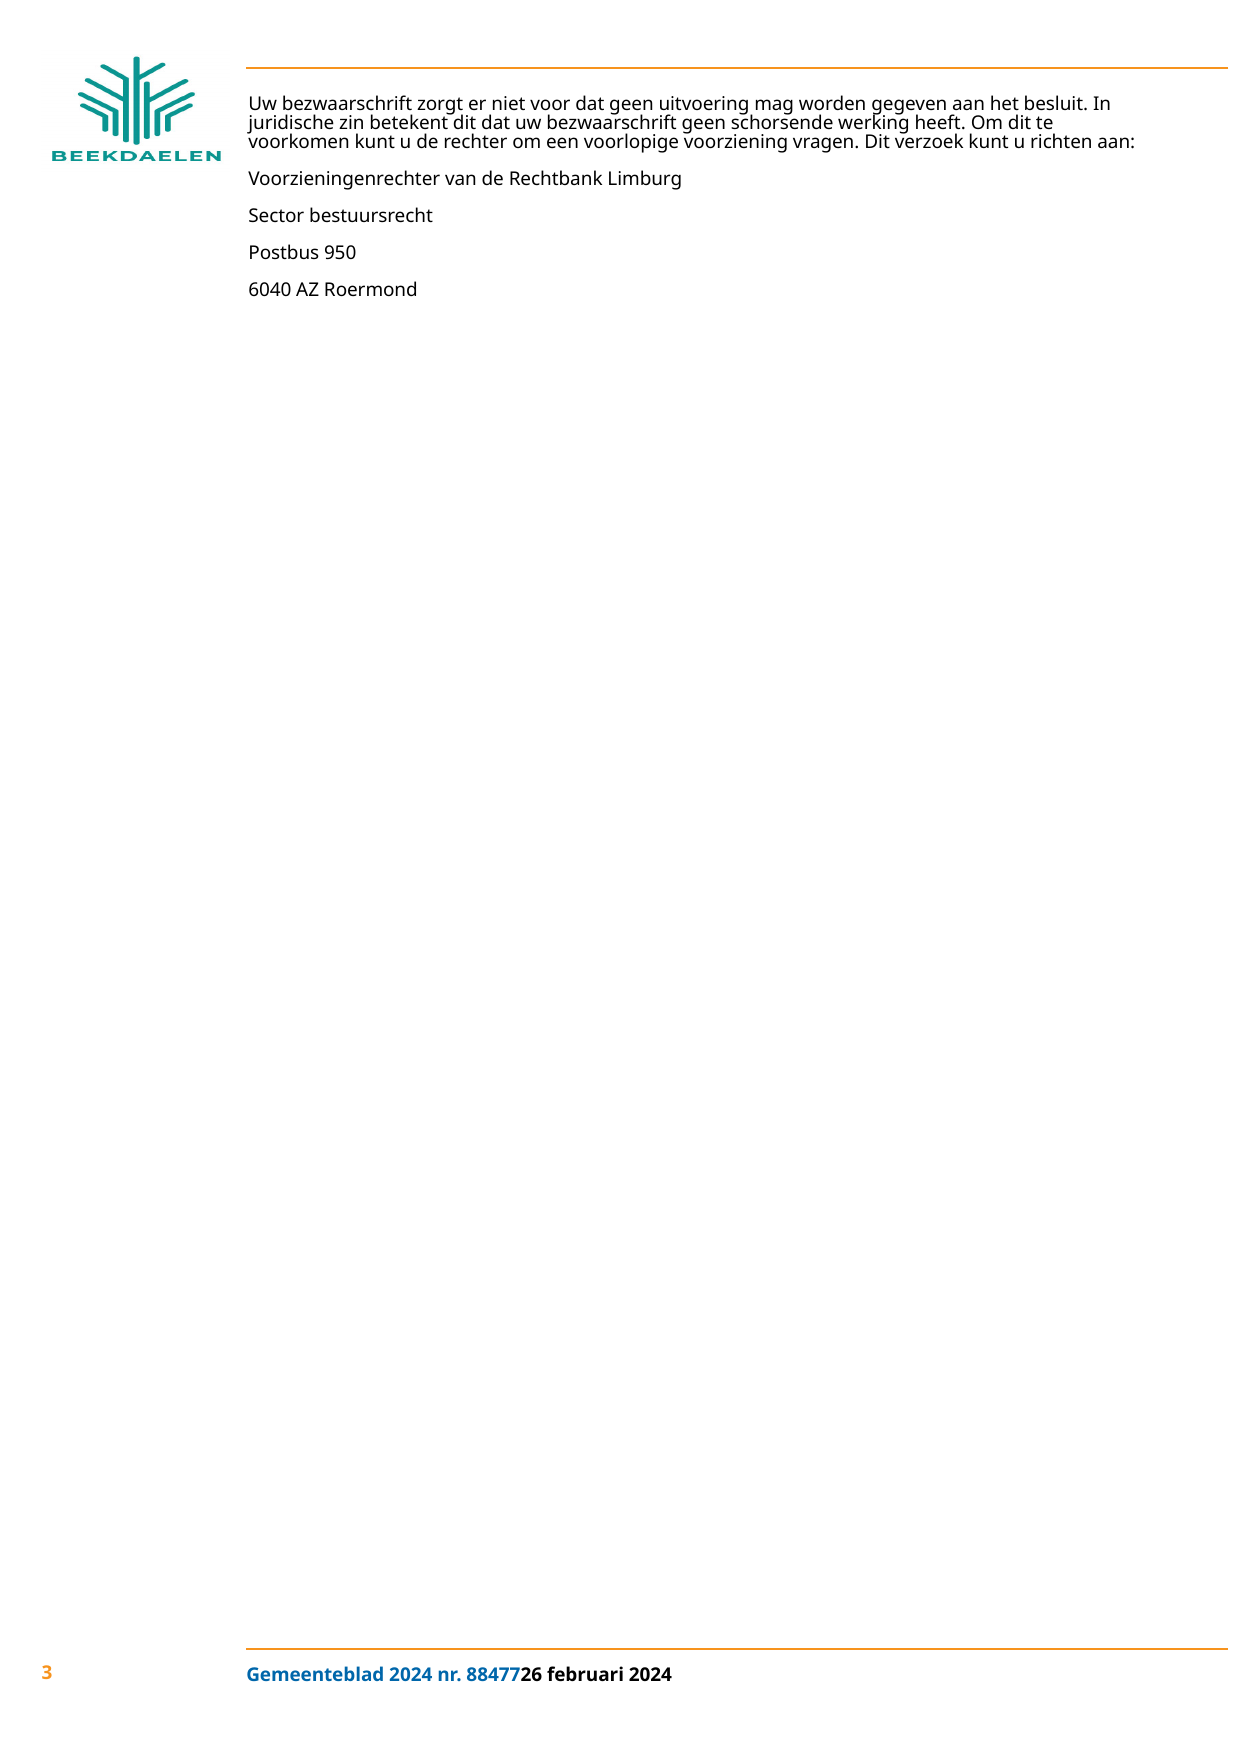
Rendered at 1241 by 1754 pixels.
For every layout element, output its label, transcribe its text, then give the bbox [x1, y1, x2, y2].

picture [41, 47, 231, 172]
text Postbus 950 [248, 244, 1152, 263]
text Sector bestuursrecht [248, 207, 1152, 227]
text Uw bezwaarschrift zorgt er niet voor dat geen uitvoering mag worden gegeven aan het besluit. In juridische zin betekent dit dat uw bezwaarschrift geen schorsende werking heeft. Om dit te voorkomen kunt u de rechter om een voorlopige voorziening vragen. Dit verzoek kunt u richten aan: [248, 95, 1152, 153]
text Voorzieningenrechter van de Rechtbank Limburg [248, 170, 1152, 189]
text 6040 AZ Roermond [248, 281, 1152, 301]
